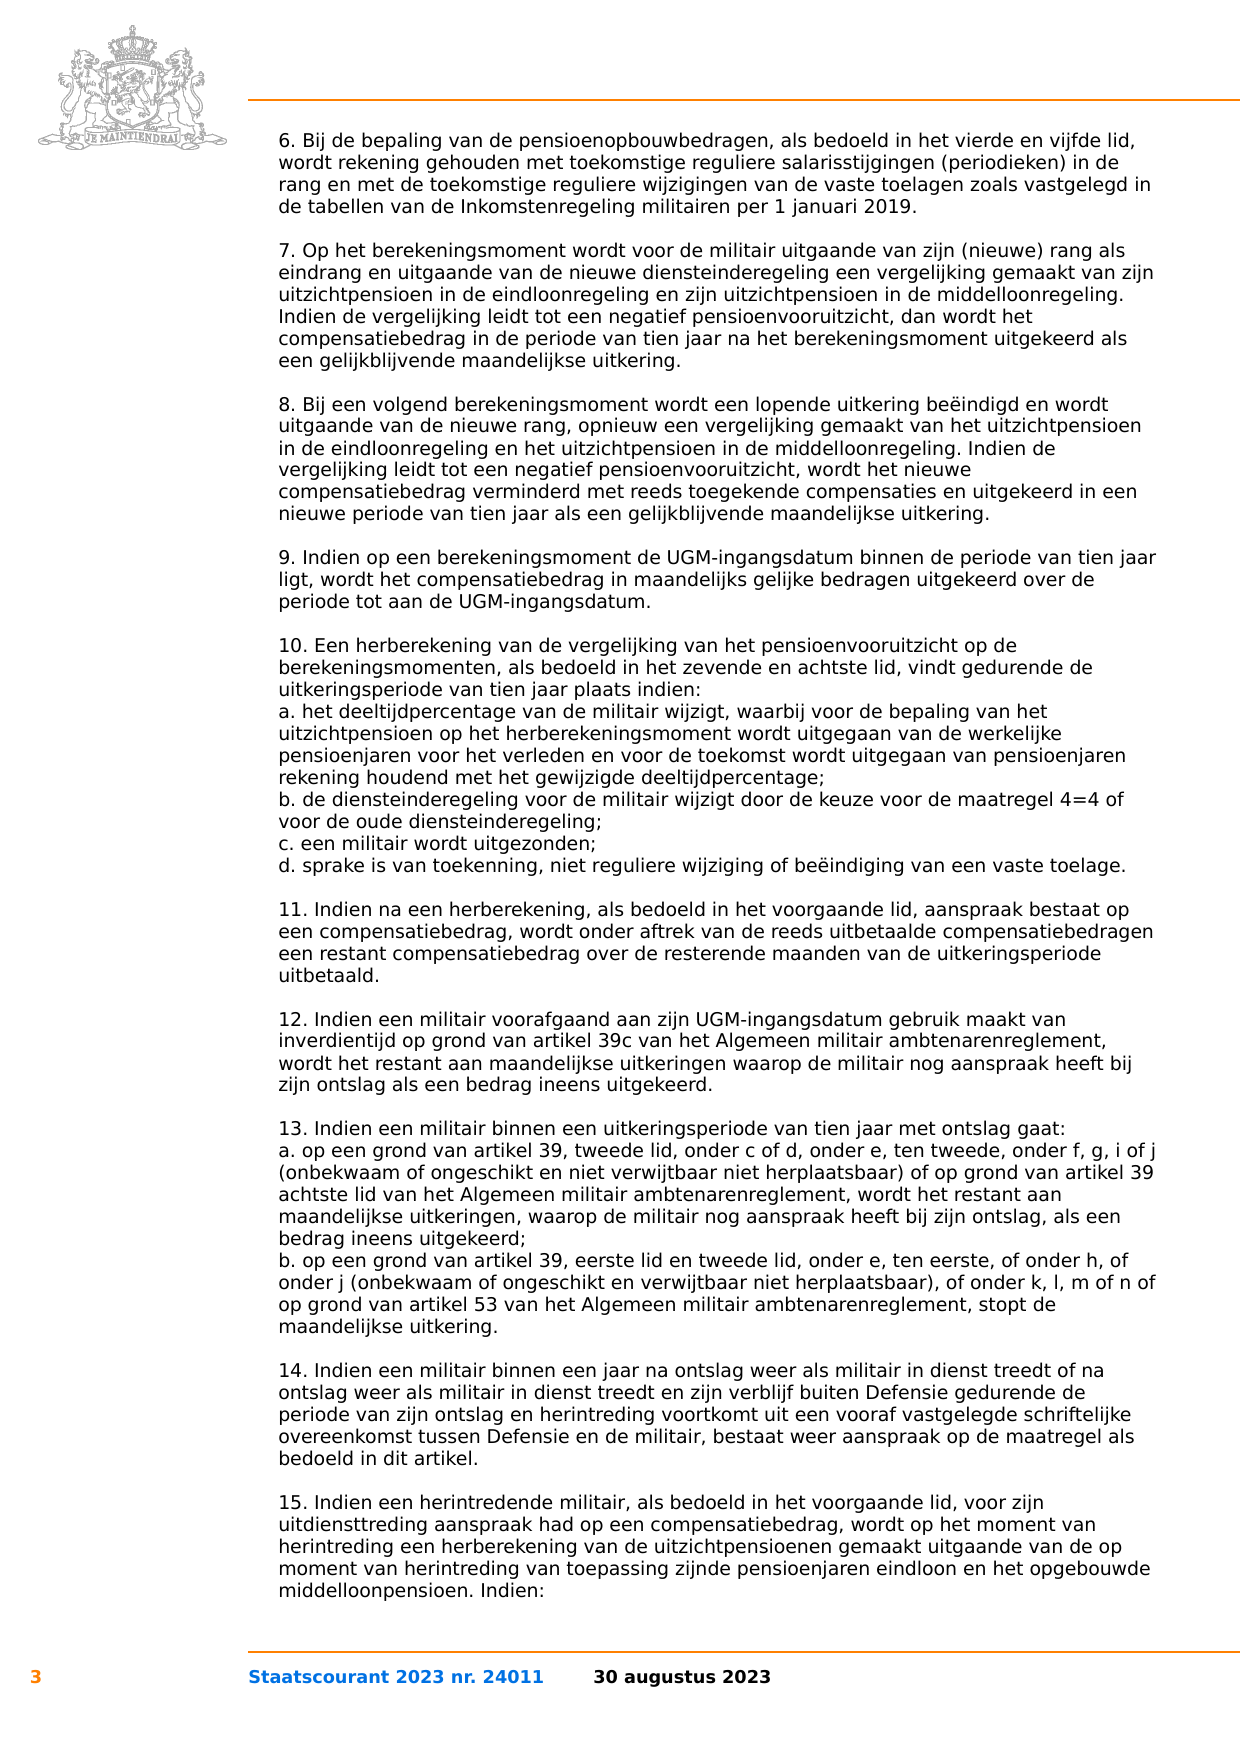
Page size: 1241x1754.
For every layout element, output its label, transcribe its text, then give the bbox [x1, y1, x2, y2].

text 13. Indien een militair binnen een uitkeringsperiode van tien jaar met ontslag gaat: [278, 1118, 1163, 1140]
text d. sprake is van toekenning, niet reguliere wijziging of beëindiging van een vaste toelage. [278, 855, 1163, 877]
text 6. Bij de bepaling van de pensioenopbouwbedragen, als bedoeld in het vierde en vijfde lid, wordt rekening gehouden met toekomstige reguliere salarisstijgingen (periodieken) in de rang en met de toekomstige reguliere wijzigingen van de vaste toelagen zoals vastgelegd in de tabellen van de Inkomstenregeling militairen per 1 januari 2019. [278, 130, 1163, 218]
text a. het deeltijdpercentage van de militair wijzigt, waarbij voor de bepaling van het uitzichtpensioen op het herberekeningsmoment wordt uitgegaan van de werkelijke pensioenjaren voor het verleden en voor de toekomst wordt uitgegaan van pensioenjaren rekening houdend met het gewijzigde deeltijdpercentage; [278, 701, 1163, 789]
text 7. Op het berekeningsmoment wordt voor de militair uitgaande van zijn (nieuwe) rang als eindrang en uitgaande van de nieuwe diensteinderegeling een vergelijking gemaakt van zijn uitzichtpensioen in de eindloonregeling en zijn uitzichtpensioen in de middelloonregeling. Indien de vergelijking leidt tot een negatief pensioenvooruitzicht, dan wordt het compensatiebedrag in de periode van tien jaar na het berekeningsmoment uitgekeerd als een gelijkblijvende maandelijkse uitkering. [278, 240, 1163, 372]
text 9. Indien op een berekeningsmoment de UGM-ingangsdatum binnen de periode van tien jaar ligt, wordt het compensatiebedrag in maandelijks gelijke bedragen uitgekeerd over de periode tot aan de UGM-ingangsdatum. [278, 547, 1163, 613]
picture [38, 25, 227, 150]
text 15. Indien een herintredende militair, als bedoeld in het voorgaande lid, voor zijn uitdiensttreding aanspraak had op een compensatiebedrag, wordt op het moment van herintreding een herberekening van de uitzichtpensioenen gemaakt uitgaande van de op moment van herintreding van toepassing zijnde pensioenjaren eindloon en het opgebouwde middelloonpensioen. Indien: [278, 1492, 1163, 1602]
text 11. Indien na een herberekening, als bedoeld in het voorgaande lid, aanspraak bestaat op een compensatiebedrag, wordt onder aftrek van de reeds uitbetaalde compensatiebedragen een restant compensatiebedrag over de resterende maanden van de uitkeringsperiode uitbetaald. [278, 899, 1163, 987]
text 10. Een herberekening van de vergelijking van het pensioenvooruitzicht op de berekeningsmomenten, als bedoeld in het zevende en achtste lid, vindt gedurende de uitkeringsperiode van tien jaar plaats indien: [278, 635, 1163, 701]
text 8. Bij een volgend berekeningsmoment wordt een lopende uitkering beëindigd en wordt uitgaande van de nieuwe rang, opnieuw een vergelijking gemaakt van het uitzichtpensioen in de eindloonregeling en het uitzichtpensioen in de middelloonregeling. Indien de vergelijking leidt tot een negatief pensioenvooruitzicht, wordt het nieuwe compensatiebedrag verminderd met reeds toegekende compensaties en uitgekeerd in een nieuwe periode van tien jaar als een gelijkblijvende maandelijkse uitkering. [278, 393, 1163, 525]
text b. op een grond van artikel 39, eerste lid en tweede lid, onder e, ten eerste, of onder h, of onder j (onbekwaam of ongeschikt en verwijtbaar niet herplaatsbaar), of onder k, l, m of n of op grond van artikel 53 van het Algemeen militair ambtenarenreglement, stopt de maandelijkse uitkering. [278, 1250, 1163, 1338]
text 14. Indien een militair binnen een jaar na ontslag weer als militair in dienst treedt of na ontslag weer als militair in dienst treedt en zijn verblijf buiten Defensie gedurende de periode van zijn ontslag en herintreding voortkomt uit een vooraf vastgelegde schriftelijke overeenkomst tussen Defensie en de militair, bestaat weer aanspraak op de maatregel als bedoeld in dit artikel. [278, 1360, 1163, 1470]
text 12. Indien een militair voorafgaand aan zijn UGM-ingangsdatum gebruik maakt van inverdientijd op grond van artikel 39c van het Algemeen militair ambtenarenreglement, wordt het restant aan maandelijkse uitkeringen waarop de militair nog aanspraak heeft bij zijn ontslag als een bedrag ineens uitgekeerd. [278, 1008, 1163, 1096]
text c. een militair wordt uitgezonden; [278, 833, 1163, 855]
text b. de diensteinderegeling voor de militair wijzigt door de keuze voor de maatregel 4=4 of voor de oude diensteinderegeling; [278, 789, 1163, 833]
text a. op een grond van artikel 39, tweede lid, onder c of d, onder e, ten tweede, onder f, g, i of j (onbekwaam of ongeschikt en niet verwijtbaar niet herplaatsbaar) of op grond van artikel 39 achtste lid van het Algemeen militair ambtenarenreglement, wordt het restant aan maandelijkse uitkeringen, waarop de militair nog aanspraak heeft bij zijn ontslag, als een bedrag ineens uitgekeerd; [278, 1140, 1163, 1250]
